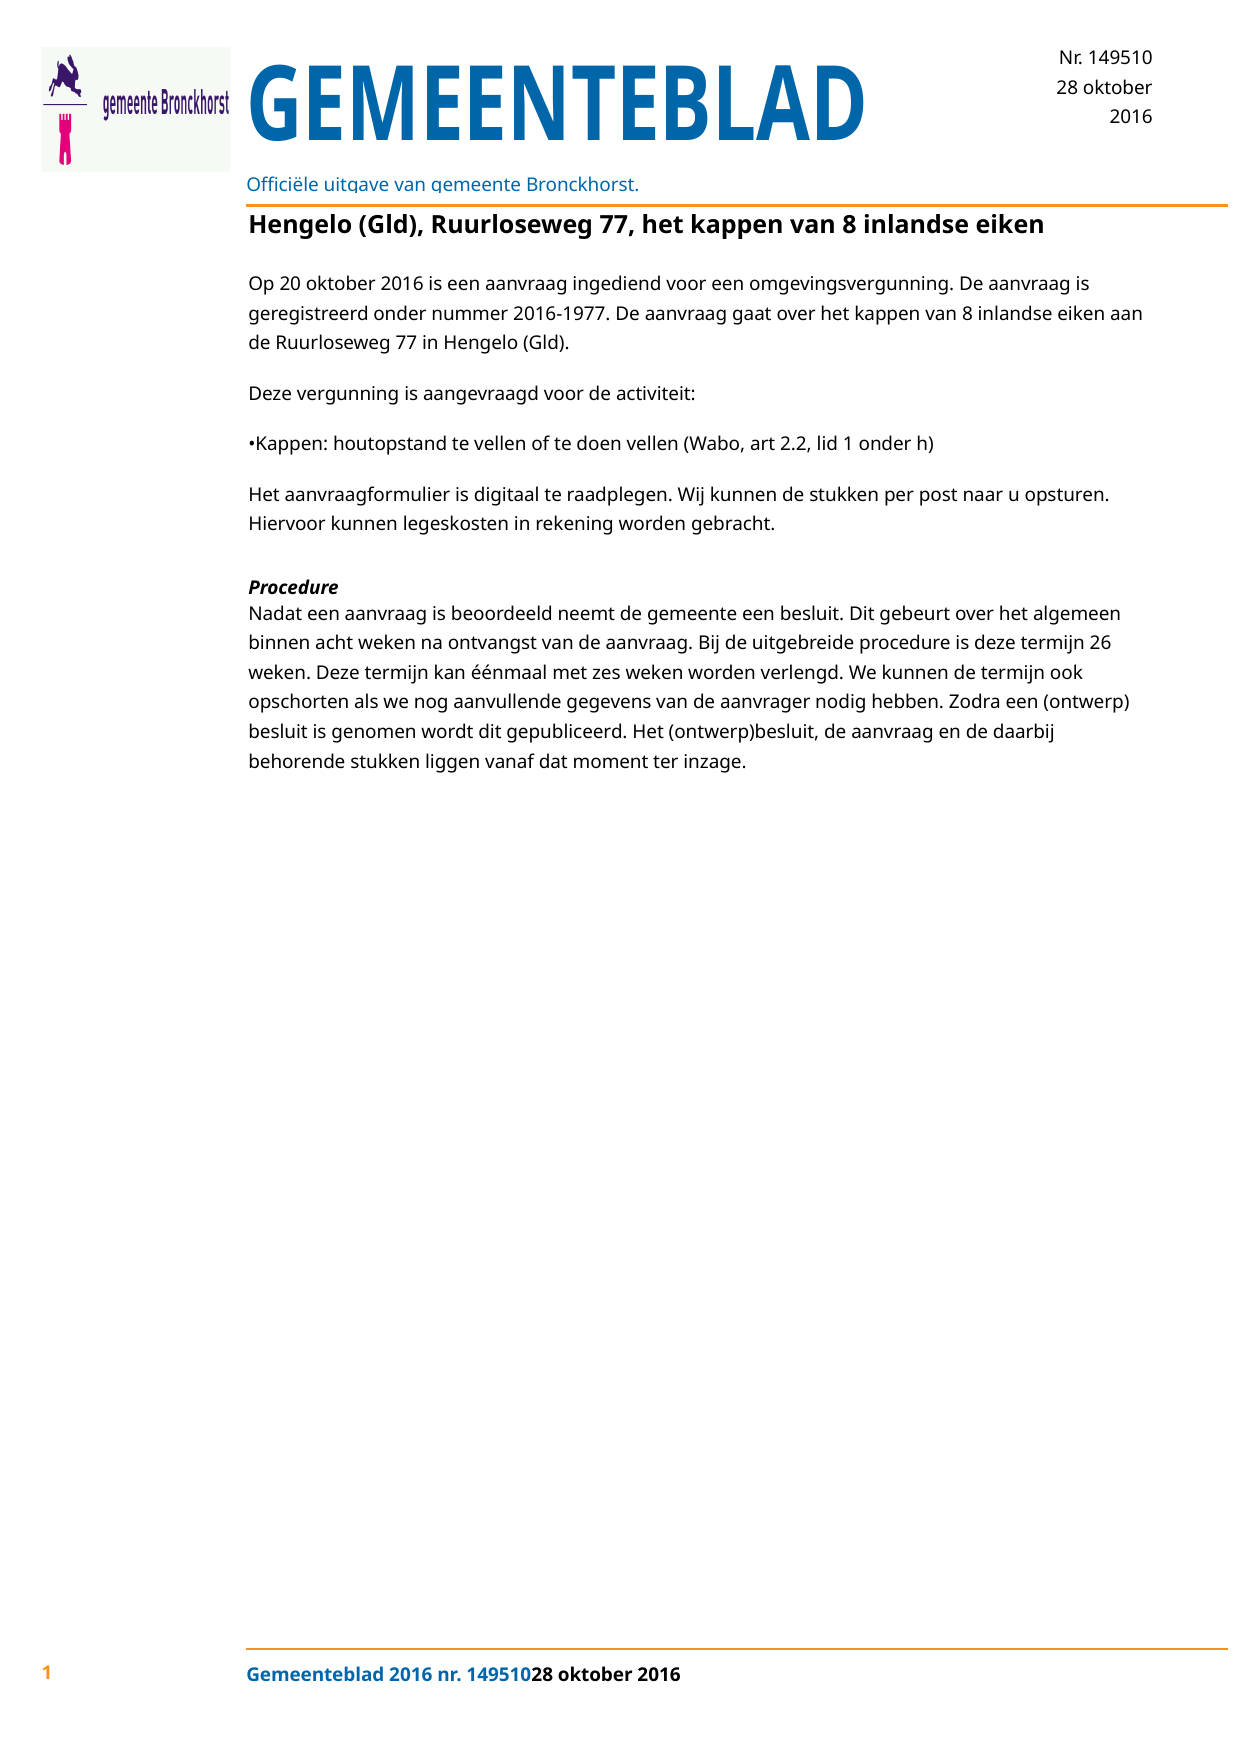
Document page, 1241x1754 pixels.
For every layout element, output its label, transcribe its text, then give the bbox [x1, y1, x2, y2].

text Het aanvraagformulier is digitaal te raadplegen. Wij kunnen de stukken per post naar u opsturen. Hiervoor kunnen legeskosten in rekening worden gebracht. [248, 481, 1152, 536]
text Deze vergunning is aangevraagd voor de activiteit: [248, 380, 1152, 406]
text •Kappen: houtopstand te vellen of te doen vellen (Wabo, art 2.2, lid 1 onder h) [248, 430, 1152, 456]
text Nadat een aanvraag is beoordeeld neemt de gemeente een besluit. Dit gebeurt over het algemeen binnen acht weken na ontvangst van de aanvraag. Bij de uitgebreide procedure is deze termijn 26 weken. Deze termijn kan éénmaal met zes weken worden verlengd. We kunnen de termijn ook opschorten als we nog aanvullende gegevens van de aanvrager nodig hebben. Zodra een (ontwerp) besluit is genomen wordt dit gepubliceerd. Het (ontwerp)besluit, de aanvraag en de daarbij behorende stukken liggen vanaf dat moment ter inzage. [248, 600, 1152, 774]
text Op 20 oktober 2016 is een aanvraag ingediend voor een omgevingsvergunning. De aanvraag is geregistreerd onder nummer 2016-1977. De aanvraag gaat over het kappen van 8 inlandse eiken aan de Ruurloseweg 77 in Hengelo (Gld). [248, 270, 1152, 355]
text Procedure [248, 574, 1152, 600]
picture [41, 47, 231, 172]
text Hengelo (Gld), Ruurloseweg 77, het kappen van 8 inlandse eiken [248, 207, 1152, 241]
